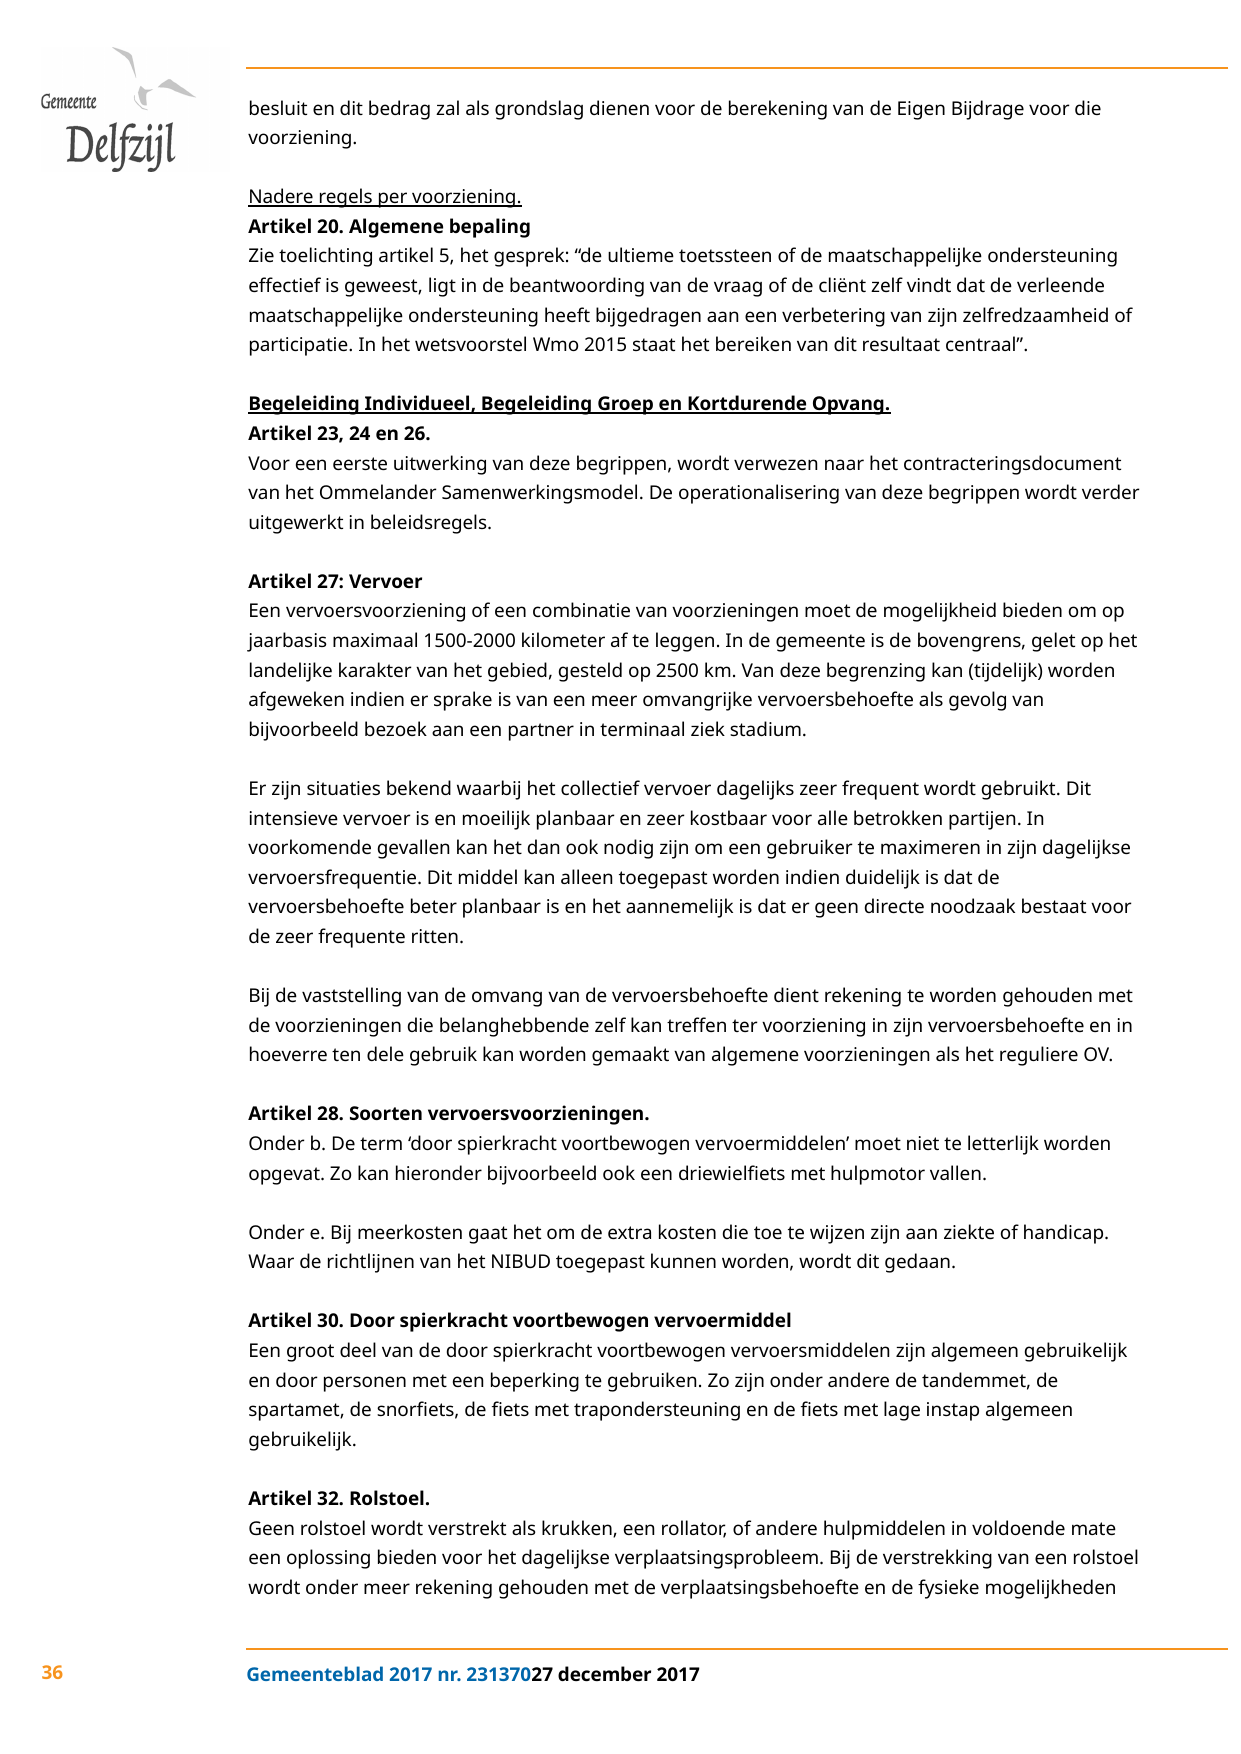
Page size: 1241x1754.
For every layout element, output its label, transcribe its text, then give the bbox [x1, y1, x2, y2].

text Artikel 27: Vervoer [248, 568, 1152, 594]
text besluit en dit bedrag zal als grondslag dienen voor de berekening van de Eigen Bijdrage voor die voorziening. [248, 95, 1152, 150]
text Onder b. De term ‘door spierkracht voortbewogen vervoermiddelen’ moet niet te letterlijk worden opgevat. Zo kan hieronder bijvoorbeeld ook een driewielfiets met hulpmotor vallen. [248, 1130, 1152, 1186]
text Artikel 20. Algemene bepaling [248, 213, 1152, 239]
text Er zijn situaties bekend waarbij het collectief vervoer dagelijks zeer frequent wordt gebruikt. Dit intensieve vervoer is en moeilijk planbaar en zeer kostbaar voor alle betrokken partijen. In voorkomende gevallen kan het dan ook nodig zijn om een gebruiker te maximeren in zijn dagelijkse vervoersfrequentie. Dit middel kan alleen toegepast worden indien duidelijk is dat de vervoersbehoefte beter planbaar is en het aannemelijk is dat er geen directe noodzaak bestaat voor de zeer frequente ritten. [248, 775, 1152, 949]
text Artikel 23, 24 en 26. [248, 420, 1152, 446]
text Nadere regels per voorziening. [248, 183, 1152, 209]
text Artikel 30. Door spierkracht voortbewogen vervoermiddel [248, 1308, 1152, 1333]
text Artikel 28. Soorten vervoersvoorzieningen. [248, 1101, 1152, 1126]
text Geen rolstoel wordt verstrekt als krukken, een rollator, of andere hulpmiddelen in voldoende mate een oplossing bieden voor het dagelijkse verplaatsingsprobleem. Bij de verstrekking van een rolstoel wordt onder meer rekening gehouden met de verplaatsingsbehoefte en de fysieke mogelijkheden [248, 1515, 1152, 1600]
text Voor een eerste uitwerking van deze begrippen, wordt verwezen naar het contracteringsdocument van het Ommelander Samenwerkingsmodel. De operationalisering van deze begrippen wordt verder uitgewerkt in beleidsregels. [248, 450, 1152, 535]
text Onder e. Bij meerkosten gaat het om de extra kosten die toe te wijzen zijn aan ziekte of handicap. Waar de richtlijnen van het NIBUD toegepast kunnen worden, wordt dit gedaan. [248, 1219, 1152, 1274]
text Een vervoersvoorziening of een combinatie van voorzieningen moet de mogelijkheid bieden om op jaarbasis maximaal 1500-2000 kilometer af te leggen. In de gemeente is de bovengrens, gelet op het landelijke karakter van het gebied, gesteld op 2500 km. Van deze begrenzing kan (tijdelijk) worden afgeweken indien er sprake is van een meer omvangrijke vervoersbehoefte als gevolg van bijvoorbeeld bezoek aan een partner in terminaal ziek stadium. [248, 598, 1152, 742]
text Een groot deel van de door spierkracht voortbewogen vervoersmiddelen zijn algemeen gebruikelijk en door personen met een beperking te gebruiken. Zo zijn onder andere de tandemmet, de spartamet, de snorfiets, de fiets met trapondersteuning en de fiets met lage instap algemeen gebruikelijk. [248, 1337, 1152, 1452]
text Zie toelichting artikel 5, het gesprek: “de ultieme toetssteen of de maatschappelijke ondersteuning effectief is geweest, ligt in de beantwoording van de vraag of de cliënt zelf vindt dat de verleende maatschappelijke ondersteuning heeft bijgedragen aan een verbetering van zijn zelfredzaamheid of participatie. In het wetsvoorstel Wmo 2015 staat het bereiken van dit resultaat centraal”. [248, 243, 1152, 357]
text Bij de vaststelling van de omvang van de vervoersbehoefte dient rekening te worden gehouden met de voorzieningen die belanghebbende zelf kan treffen ter voorziening in zijn vervoersbehoefte en in hoeverre ten dele gebruik kan worden gemaakt van algemene voorzieningen als het reguliere OV. [248, 982, 1152, 1067]
text Artikel 32. Rolstoel. [248, 1485, 1152, 1511]
text Begeleiding Individueel, Begeleiding Groep en Kortdurende Opvang. [248, 391, 1152, 416]
picture [41, 47, 231, 172]
